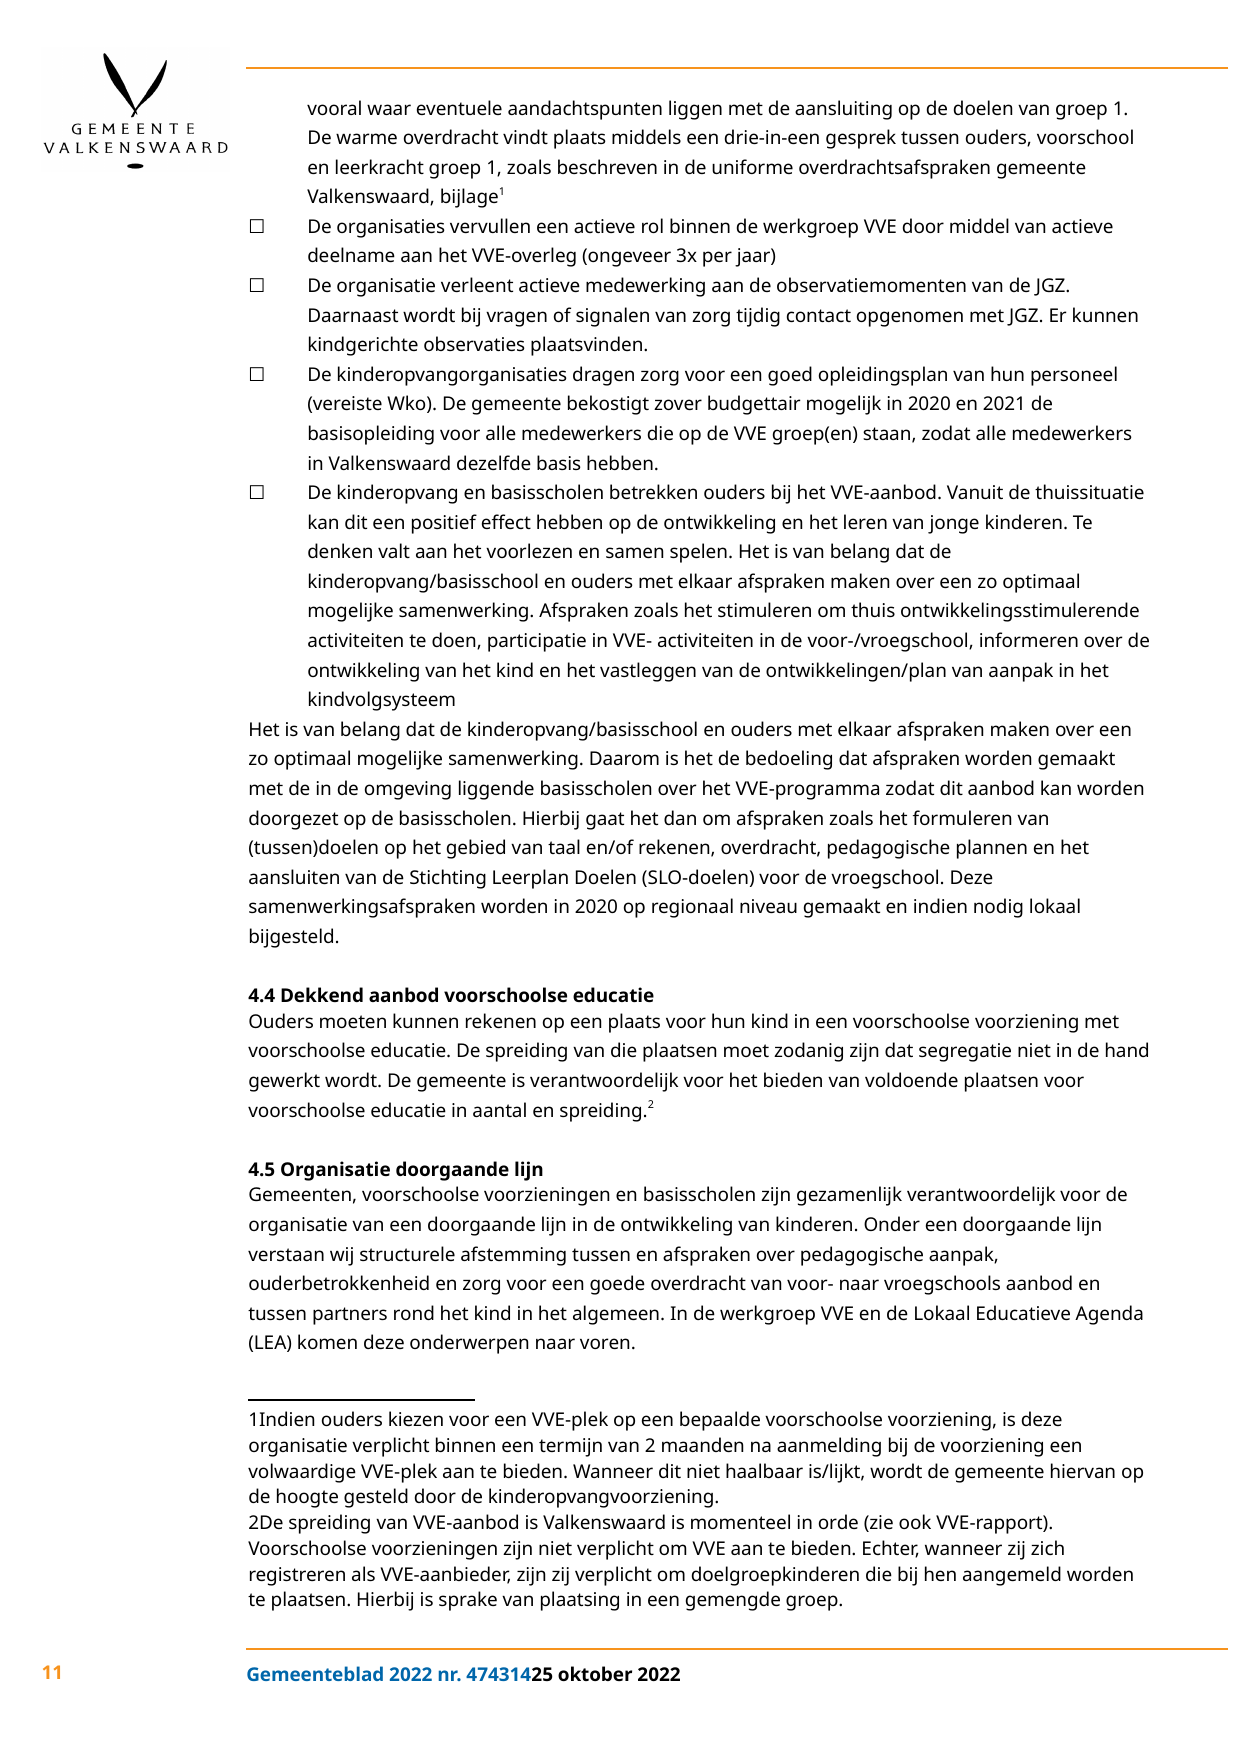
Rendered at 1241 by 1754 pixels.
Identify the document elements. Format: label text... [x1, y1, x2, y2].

text Het is van belang dat de kinderopvang/basisschool en ouders met elkaar afspraken maken over een zo optimaal mogelijke samenwerking. Daarom is het de bedoeling dat afspraken worden gemaakt met de in de omgeving liggende basisscholen over het VVE-programma zodat dit aanbod kan worden doorgezet op de basisscholen. Hierbij gaat het dan om afspraken zoals het formuleren van (tussen)doelen op het gebied van taal en/of rekenen, overdracht, pedagogische plannen en het aansluiten van de Stichting Leerplan Doelen (SLO-doelen) voor de vroegschool. Deze samenwerkingsafspraken worden in 2020 op regionaal niveau gemaakt en indien nodig lokaal bijgesteld. [248, 716, 1152, 949]
list vooral waar eventuele aandachtspunten liggen met de aansluiting op de doelen van groep 1. De warme overdracht vindt plaats middels een drie-in-een gesprek tussen ouders, voorschool en leerkracht groep 1, zoals beschreven in de uniforme overdrachtsafspraken gemeente Valkenswaard, bijlage [248, 95, 1152, 209]
list De kinderopvangorganisaties dragen zorg voor een goed opleidingsplan van hun personeel (vereiste Wko). De gemeente bekostigt zover budgettair mogelijk in 2020 en 2021 de basisopleiding voor alle medewerkers die op de VVE groep(en) staan, zodat alle medewerkers in Valkenswaard dezelfde basis hebben. [248, 361, 1152, 476]
list De kinderopvang en basisscholen betrekken ouders bij het VVE-aanbod. Vanuit de thuissituatie kan dit een positief effect hebben op de ontwikkeling en het leren van jonge kinderen. Te denken valt aan het voorlezen en samen spelen. Het is van belang dat de kinderopvang/basisschool en ouders met elkaar afspraken maken over een zo optimaal mogelijke samenwerking. Afspraken zoals het stimuleren om thuis ontwikkelingsstimulerende activiteiten te doen, participatie in VVE- activiteiten in de voor-/vroegschool, informeren over de ontwikkeling van het kind en het vastleggen van de ontwikkelingen/plan van aanpak in het kindvolgsysteem [248, 479, 1152, 712]
text 4.5 Organisatie doorgaande lijn [248, 1156, 1152, 1182]
text De spreiding van VVE-aanbod is Valkenswaard is momenteel in orde (zie ook VVE-rapport). Voorschoolse voorzieningen zijn niet verplicht om VVE aan te bieden. Echter, wanneer zij zich registreren als VVE-aanbieder, zijn zij verplicht om doelgroepkinderen die bij hen aangemeld worden te plaatsen. Hierbij is sprake van plaatsing in een gemengde groep. [248, 1509, 1152, 1612]
picture [41, 47, 231, 172]
text 4.4 Dekkend aanbod voorschoolse educatie [248, 982, 1152, 1008]
list De organisatie verleent actieve medewerking aan de observatiemomenten van de JGZ. Daarnaast wordt bij vragen of signalen van zorg tijdig contact opgenomen met JGZ. Er kunnen kindgerichte observaties plaatsvinden. [248, 272, 1152, 357]
text Ouders moeten kunnen rekenen op een plaats voor hun kind in een voorschoolse voorziening met voorschoolse educatie. De spreiding van die plaatsen moet zodanig zijn dat segregatie niet in de hand gewerkt wordt. De gemeente is verantwoordelijk voor het bieden van voldoende plaatsen voor voorschoolse educatie in aantal en spreiding. [248, 1008, 1152, 1122]
list Indien ouders kiezen voor een VVE-plek op een bepaalde voorschoolse voorziening, is deze organisatie verplicht binnen een termijn van 2 maanden na aanmelding bij de voorziening een volwaardige VVE-plek aan te bieden. Wanneer dit niet haalbaar is/lijkt, wordt de gemeente hiervan op de hoogte gesteld door de kinderopvangvoorziening. [248, 1406, 1152, 1509]
text Gemeenten, voorschoolse voorzieningen en basisscholen zijn gezamenlijk verantwoordelijk voor de organisatie van een doorgaande lijn in de ontwikkeling van kinderen. Onder een doorgaande lijn verstaan wij structurele afstemming tussen en afspraken over pedagogische aanpak, ouderbetrokkenheid en zorg voor een goede overdracht van voor- naar vroegschools aanbod en tussen partners rond het kind in het algemeen. In de werkgroep VVE en de Lokaal Educatieve Agenda (LEA) komen deze onderwerpen naar voren. [248, 1182, 1152, 1355]
list De organisaties vervullen een actieve rol binnen de werkgroep VVE door middel van actieve deelname aan het VVE-overleg (ongeveer 3x per jaar) [248, 213, 1152, 268]
